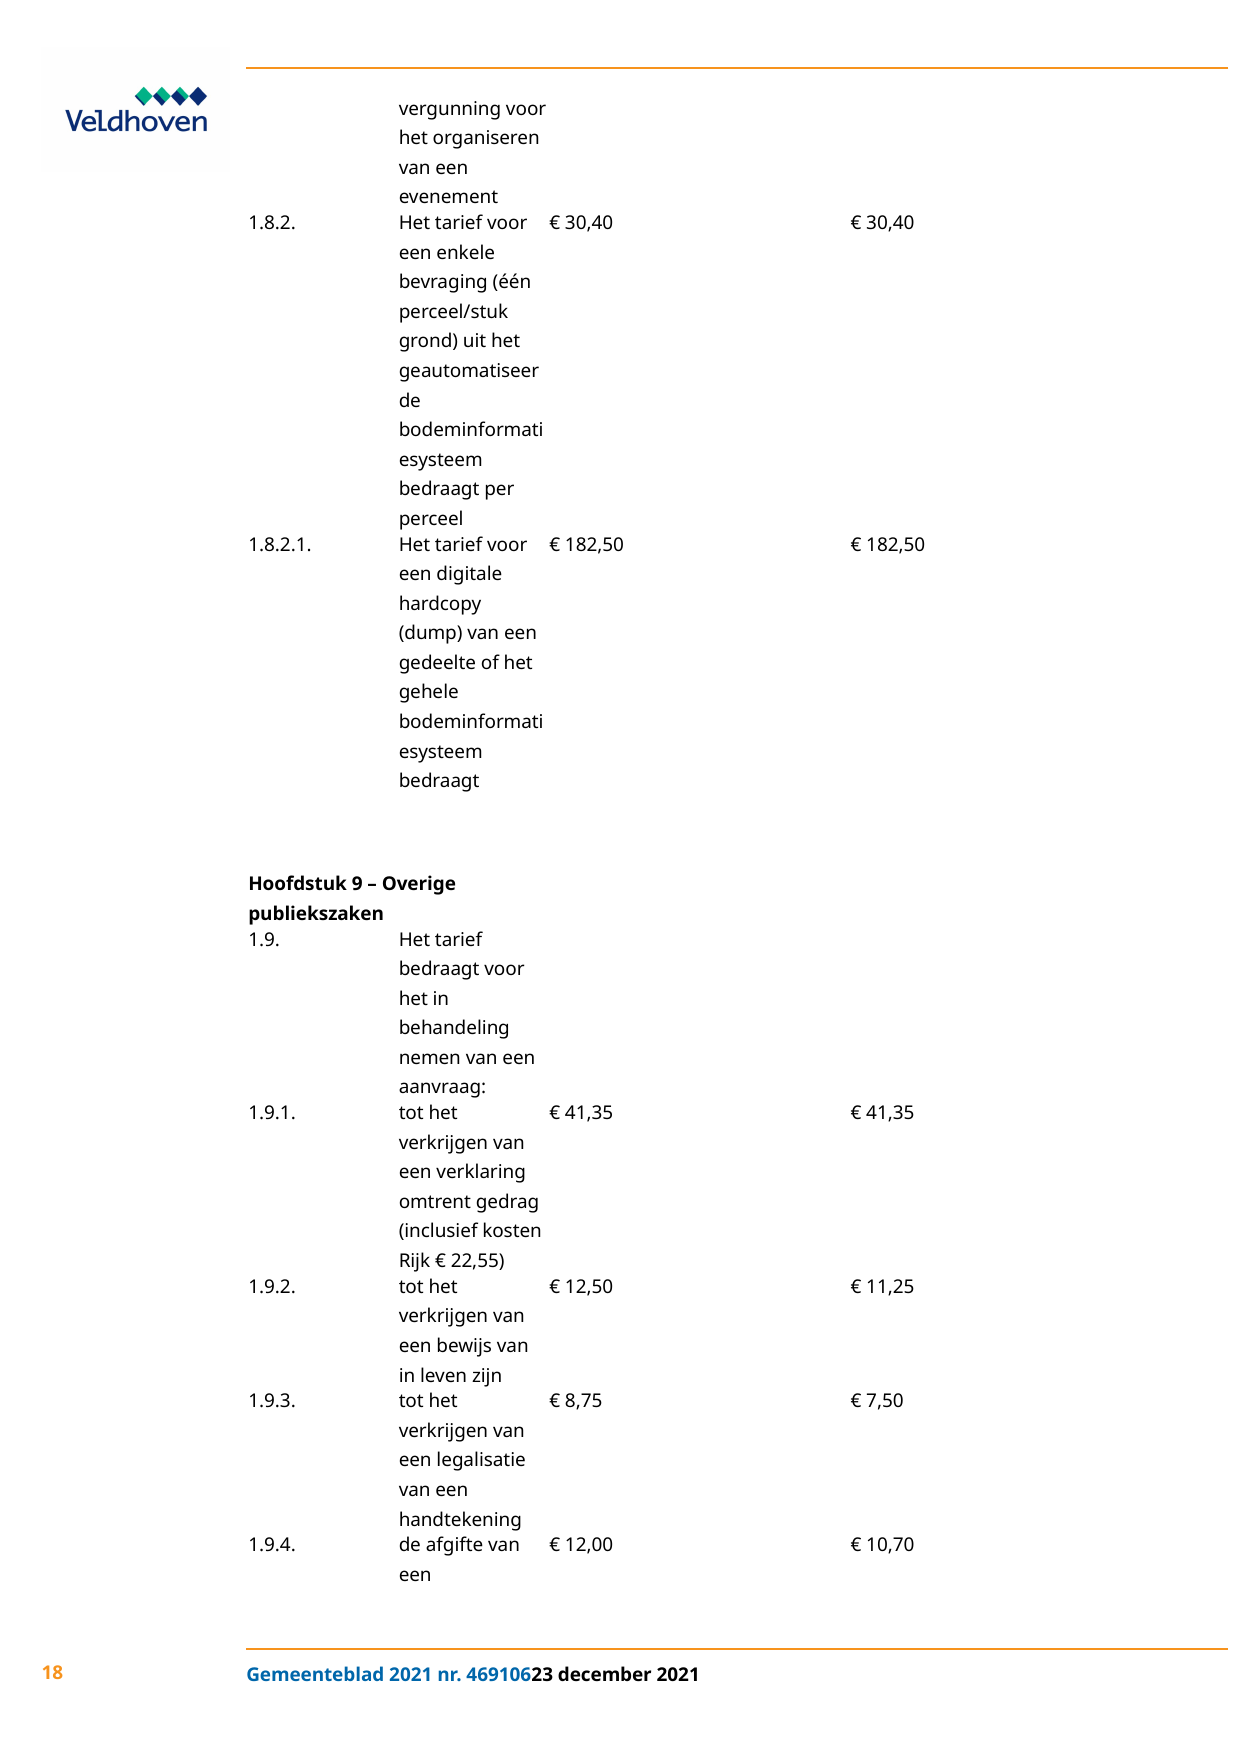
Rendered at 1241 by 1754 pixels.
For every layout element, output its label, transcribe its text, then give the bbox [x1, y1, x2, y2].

table_cell Hoofdstuk 9 – Overige publiekszaken [248, 870, 549, 926]
table_cell [1001, 793, 1152, 819]
table_cell [850, 793, 1001, 819]
table_cell [850, 926, 1001, 1099]
table_cell [1001, 819, 1152, 845]
table_cell 1.9. [248, 926, 398, 1099]
table_cell [1001, 1388, 1152, 1532]
table_cell Het tarief voor een enkele bevraging (één perceel/stuk grond) uit het geautomatiseerde bodeminformatiesysteem bedraagt per perceel [399, 209, 549, 531]
table_cell 1.9.2. [248, 1273, 398, 1387]
table_cell [549, 793, 850, 819]
table_cell [248, 819, 549, 845]
table_cell [1001, 1099, 1152, 1273]
table_cell tot het verkrijgen van een bewijs van in leven zijn [399, 1273, 549, 1387]
table_cell € 12,50 [549, 1273, 850, 1387]
table_cell [1001, 1532, 1152, 1587]
table_cell € 182,50 [549, 531, 850, 793]
table_cell vergunning voor het organiseren van een evenement [399, 95, 549, 209]
table_cell € 8,75 [549, 1388, 850, 1532]
table_cell [399, 793, 549, 819]
table_cell € 30,40 [549, 209, 850, 531]
table_cell [549, 95, 850, 209]
table_cell 1.9.3. [248, 1388, 398, 1532]
table_cell [399, 845, 549, 870]
table_cell € 182,50 [850, 531, 1001, 793]
table_cell 1.8.2. [248, 209, 398, 531]
table_cell [1001, 845, 1152, 870]
table_cell [1001, 531, 1152, 793]
table_cell [1001, 95, 1152, 209]
table_cell Het tarief bedraagt voor het in behandeling nemen van een aanvraag: [399, 926, 549, 1099]
table_cell [850, 819, 1001, 845]
table_cell [248, 845, 398, 870]
table_cell [1001, 926, 1152, 1099]
table_cell Het tarief voor een digitale hardcopy (dump) van een gedeelte of het gehele bodeminformatiesysteem bedraagt [399, 531, 549, 793]
table_cell € 7,50 [850, 1388, 1001, 1532]
table_cell [549, 819, 850, 845]
table_cell € 41,35 [549, 1099, 850, 1273]
table_cell de afgifte van een [399, 1532, 549, 1587]
table_cell [1001, 209, 1152, 531]
table_cell € 12,00 [549, 1532, 850, 1587]
table_cell tot het verkrijgen van een verklaring omtrent gedrag (inclusief kosten Rijk € 22,55) [399, 1099, 549, 1273]
table_cell [850, 845, 1001, 870]
table_cell 1.9.1. [248, 1099, 398, 1273]
table_cell [1001, 1273, 1152, 1387]
table_cell [1001, 870, 1152, 926]
table_cell tot het verkrijgen van een legalisatie van een handtekening [399, 1388, 549, 1532]
table_cell [248, 793, 398, 819]
table_cell € 11,25 [850, 1273, 1001, 1387]
table_cell [850, 870, 1001, 926]
table_cell € 30,40 [850, 209, 1001, 531]
table_cell € 41,35 [850, 1099, 1001, 1273]
table_cell 1.8.2.1. [248, 531, 398, 793]
table_cell [850, 95, 1001, 209]
table_cell [248, 95, 398, 209]
table_cell € 10,70 [850, 1532, 1001, 1587]
table_cell [549, 926, 850, 1099]
picture [41, 47, 231, 172]
table_cell [549, 870, 850, 926]
table_cell [549, 845, 850, 870]
table_cell 1.9.4. [248, 1532, 398, 1587]
